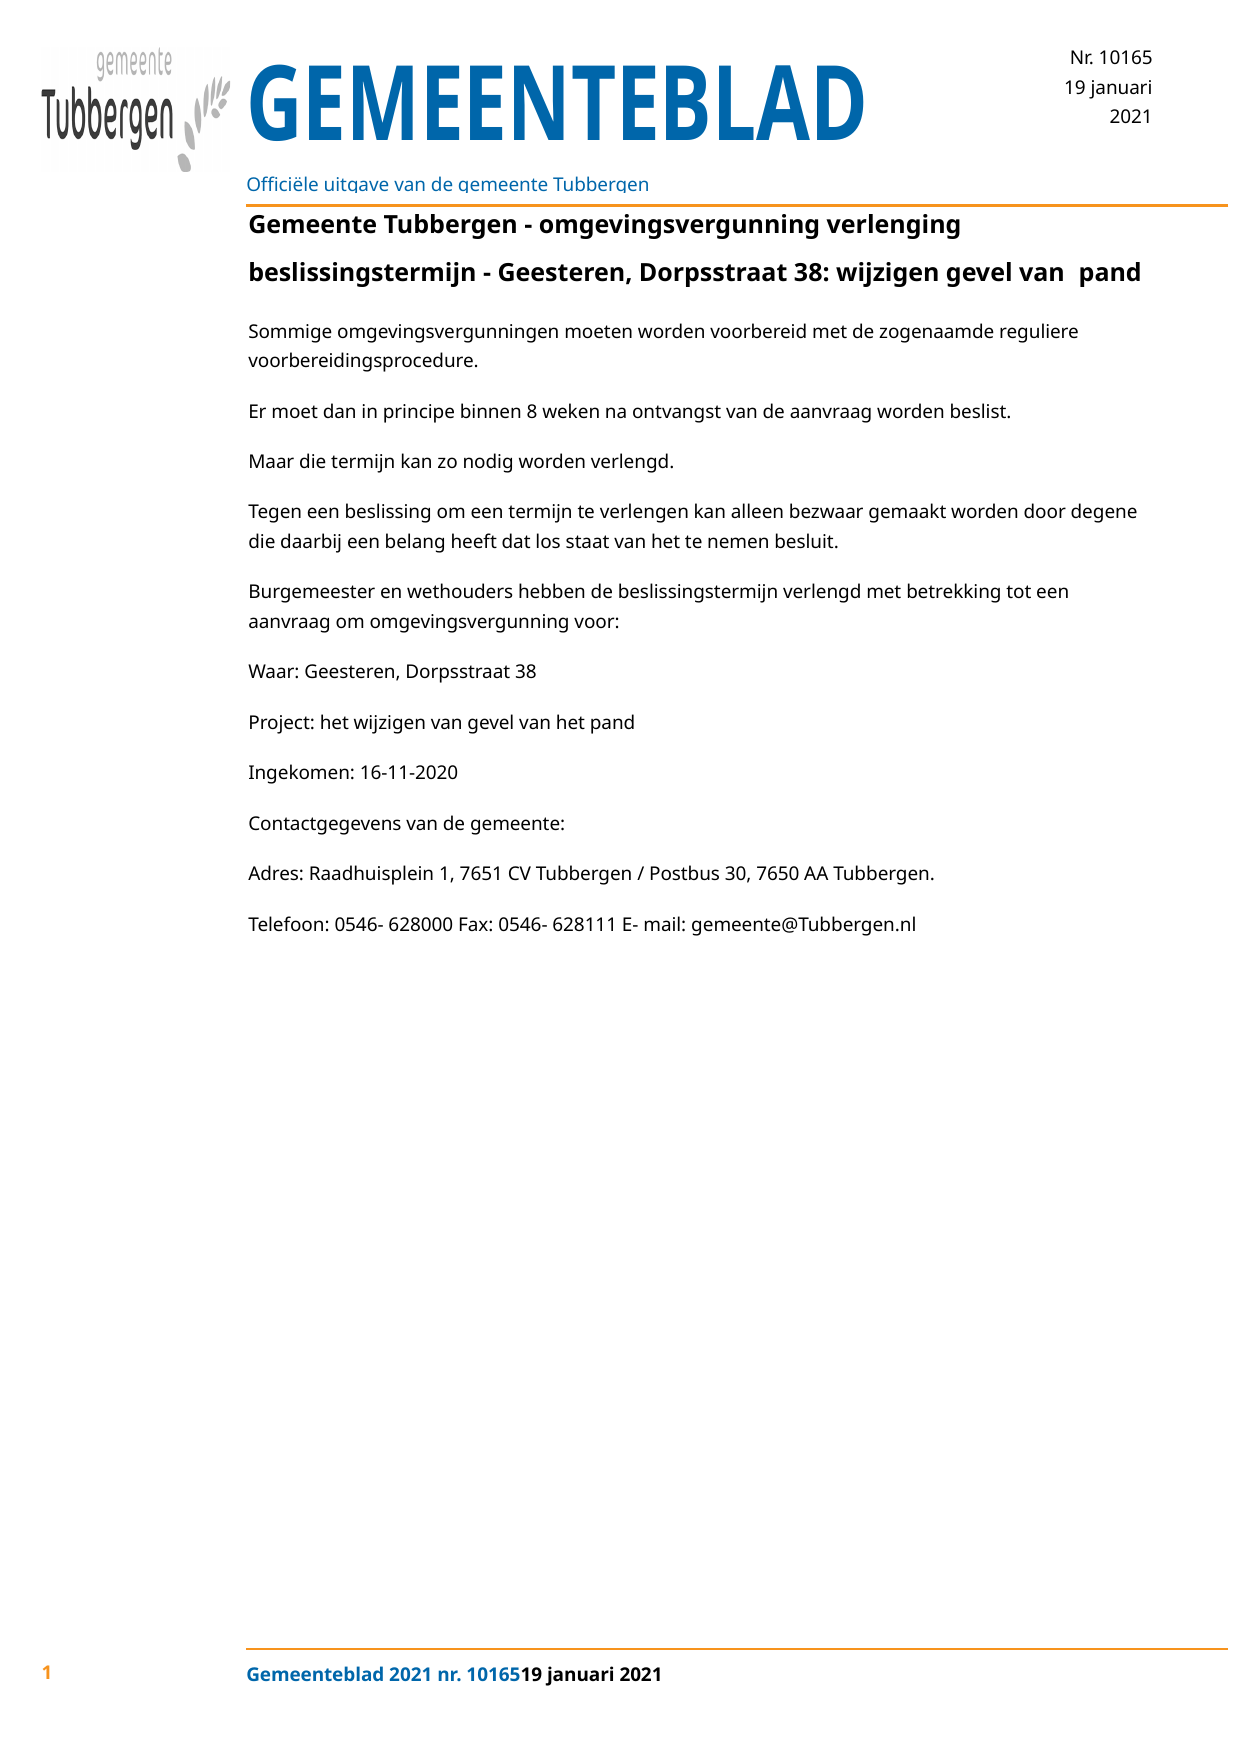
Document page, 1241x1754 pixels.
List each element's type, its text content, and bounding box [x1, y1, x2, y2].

text Sommige omgevingsvergunningen moeten worden voorbereid met de zogenaamde reguliere voorbereidingsprocedure. [248, 318, 1152, 373]
text Tegen een beslissing om een termijn te verlengen kan alleen bezwaar gemaakt worden door degene die daarbij een belang heeft dat los staat van het te nemen besluit. [248, 499, 1152, 554]
text Contactgegevens van de gemeente: [248, 810, 1152, 836]
text Maar die termijn kan zo nodig worden verlengd. [248, 448, 1152, 474]
text Gemeente Tubbergen - omgevingsvergunning verlenging beslissingstermijn - Geesteren, Dorpsstraat 38: wijzigen gevel van pand [248, 207, 1152, 288]
text Waar: Geesteren, Dorpsstraat 38 [248, 659, 1152, 684]
text Telefoon: 0546- 628000 Fax: 0546- 628111 E- mail: gemeente@Tubbergen.nl [248, 911, 1152, 937]
text Adres: Raadhuisplein 1, 7651 CV Tubbergen / Postbus 30, 7650 AA Tubbergen. [248, 860, 1152, 886]
picture [41, 47, 231, 172]
text Ingekomen: 16-11-2020 [248, 759, 1152, 785]
text Er moet dan in principe binnen 8 weken na ontvangst van de aanvraag worden beslist. [248, 398, 1152, 424]
text Project: het wijzigen van gevel van het pand [248, 709, 1152, 735]
text Burgemeester en wethouders hebben de beslissingstermijn verlengd met betrekking tot een aanvraag om omgevingsvergunning voor: [248, 579, 1152, 634]
